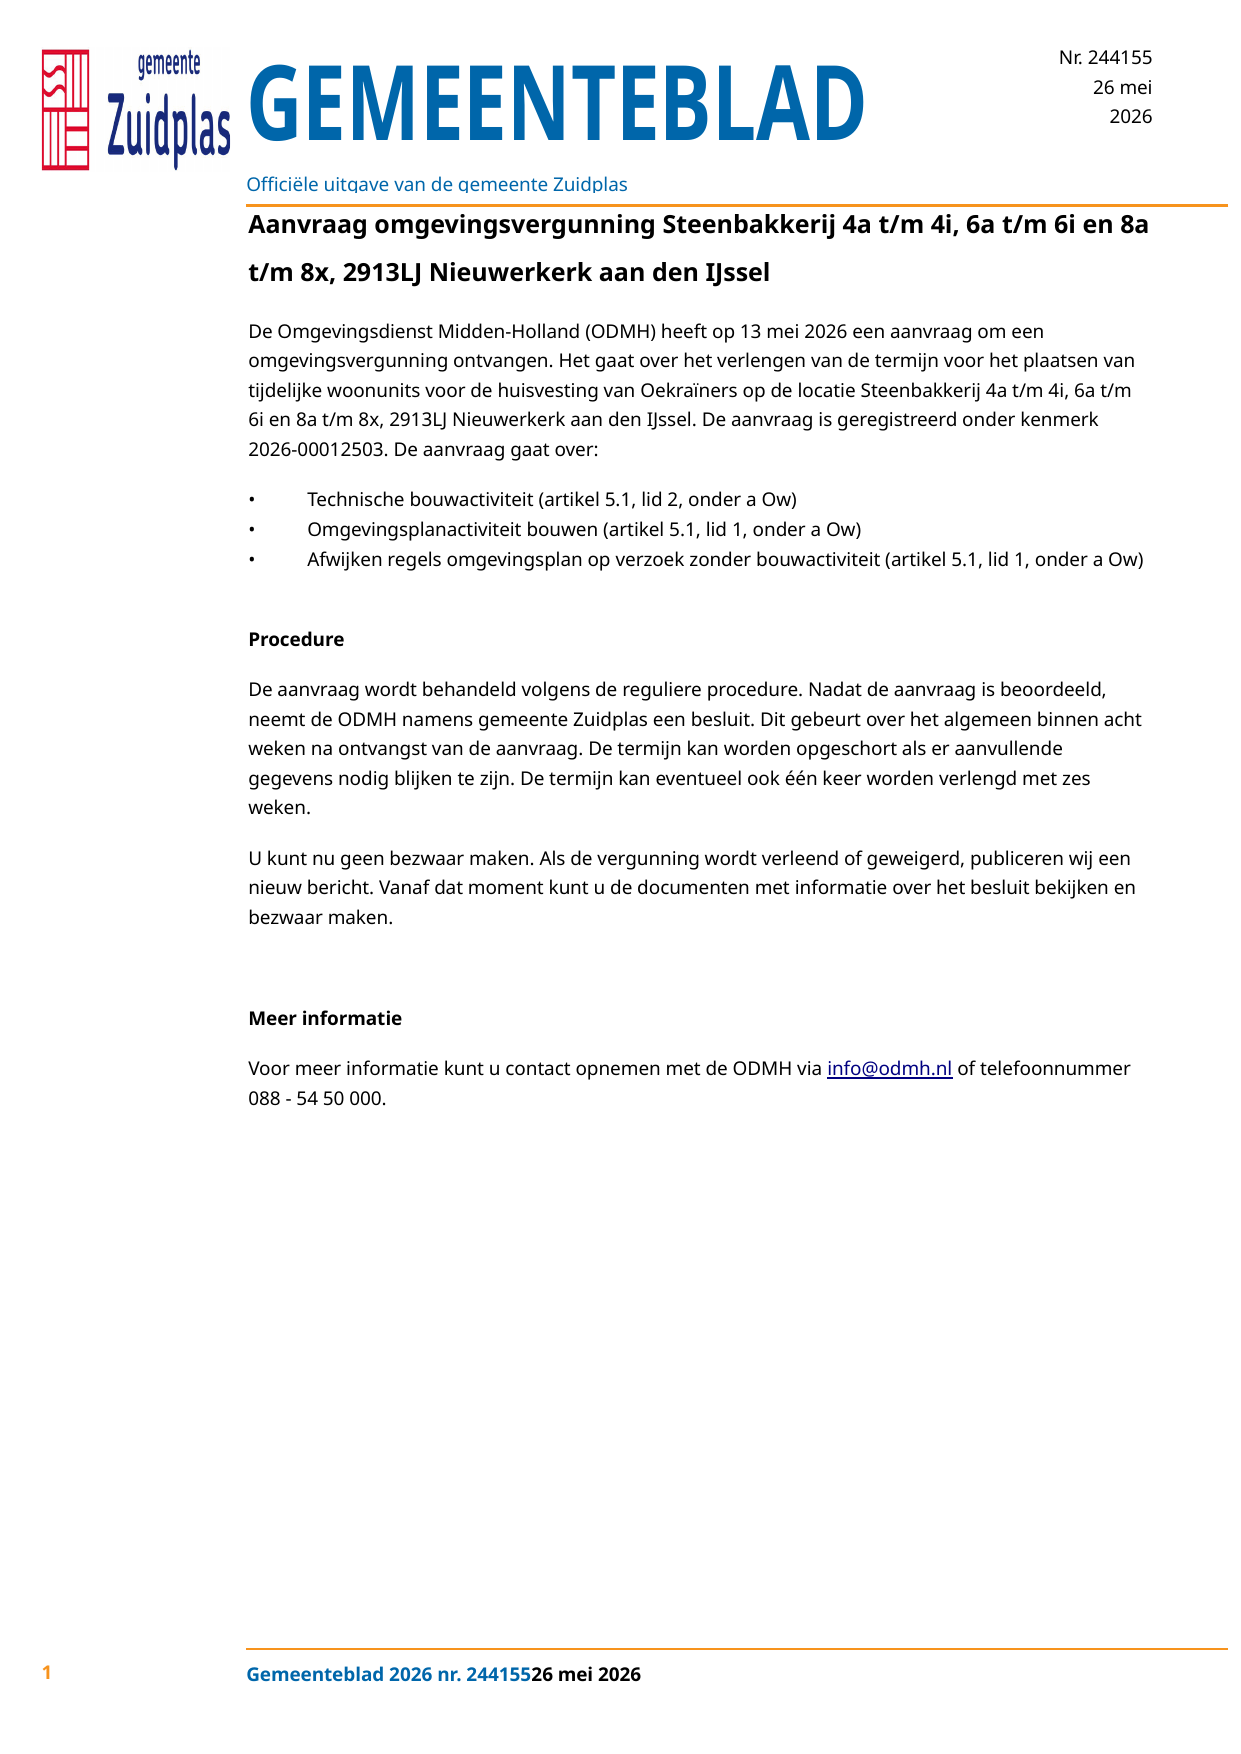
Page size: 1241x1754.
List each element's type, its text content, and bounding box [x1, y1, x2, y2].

text Meer informatie [248, 1005, 1152, 1031]
list Afwijken regels omgevingsplan op verzoek zonder bouwactiviteit (artikel 5.1, lid 1, onder a Ow) [248, 546, 1152, 572]
text Procedure [248, 626, 1152, 652]
text De aanvraag wordt behandeld volgens de reguliere procedure. Nadat de aanvraag is beoordeeld, neemt de ODMH namens gemeente Zuidplas een besluit. Dit gebeurt over het algemeen binnen acht weken na ontvangst van de aanvraag. De termijn kan worden opgeschort als er aanvullende gegevens nodig blijken te zijn. De termijn kan eventueel ook één keer worden verlengd met zes weken. [248, 676, 1152, 820]
text Aanvraag omgevingsvergunning Steenbakkerij 4a t/m 4i, 6a t/m 6i en 8a t/m 8x, 2913LJ Nieuwerkerk aan den IJssel [248, 207, 1152, 288]
list Omgevingsplanactiviteit bouwen (artikel 5.1, lid 1, onder a Ow) [248, 516, 1152, 542]
text De Omgevingsdienst Midden-Holland (ODMH) heeft op 13 mei 2026 een aanvraag om een omgevingsvergunning ontvangen. Het gaat over het verlengen van de termijn voor het plaatsen van tijdelijke woonunits voor de huisvesting van Oekraïners op de locatie Steenbakkerij 4a t/m 4i, 6a t/m 6i en 8a t/m 8x, 2913LJ Nieuwerkerk aan den IJssel. De aanvraag is geregistreerd onder kenmerk 2026-00012503. De aanvraag gaat over: [248, 318, 1152, 462]
text Voor meer informatie kunt u contact opnemen met de ODMH via info@odmh.nl of telefoonnummer 088 - 54 50 000. [248, 1055, 1152, 1111]
text U kunt nu geen bezwaar maken. Als de vergunning wordt verleend of geweigerd, publiceren wij een nieuw bericht. Vanaf dat moment kunt u de documenten met informatie over het besluit bekijken en bezwaar maken. [248, 845, 1152, 930]
list Technische bouwactiviteit (artikel 5.1, lid 2, onder a Ow) [248, 487, 1152, 512]
picture [41, 47, 231, 172]
